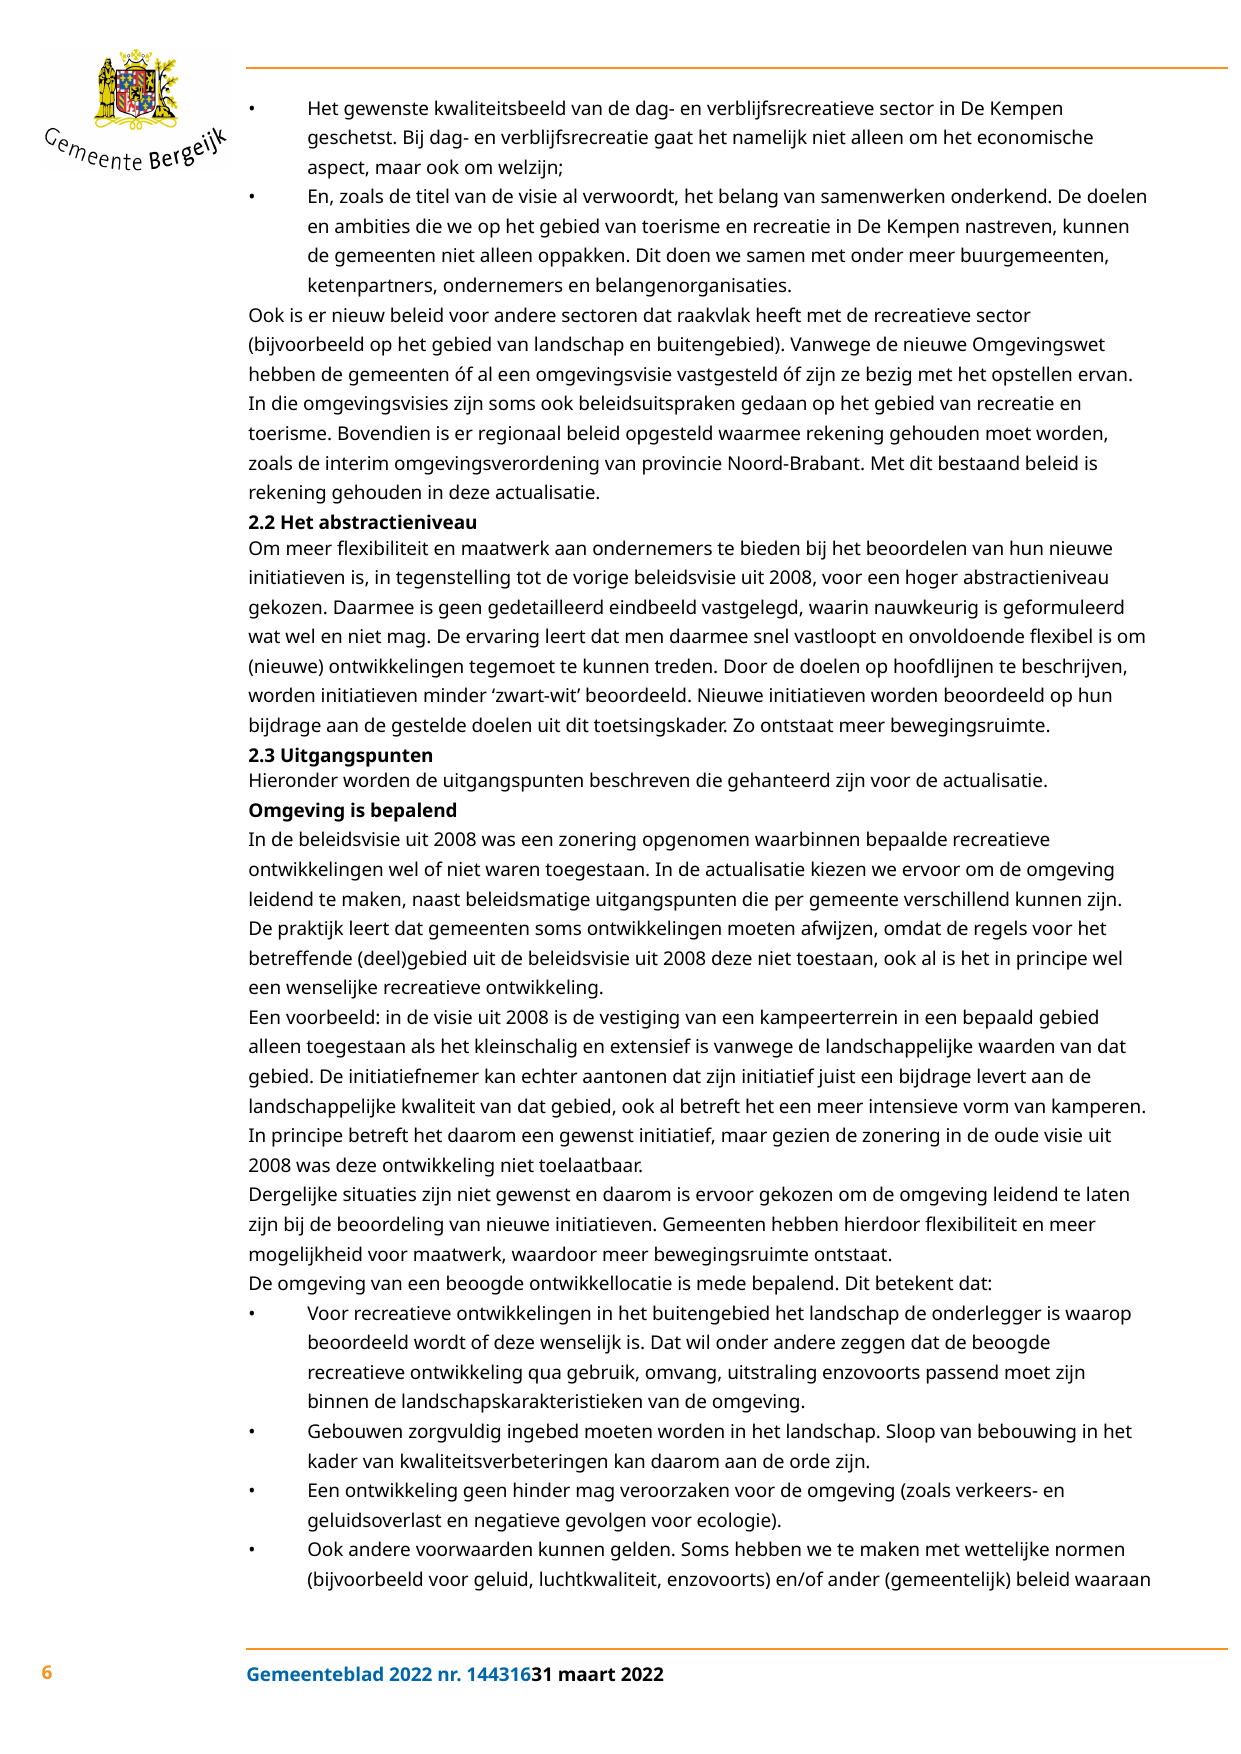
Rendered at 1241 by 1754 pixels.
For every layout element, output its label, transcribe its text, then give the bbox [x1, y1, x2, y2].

text Om meer flexibiliteit en maatwerk aan ondernemers te bieden bij het beoordelen van hun nieuwe initiatieven is, in tegenstelling tot de vorige beleidsvisie uit 2008, voor een hoger abstractieniveau gekozen. Daarmee is geen gedetailleerd eindbeeld vastgelegd, waarin nauwkeurig is geformuleerd wat wel en niet mag. De ervaring leert dat men daarmee snel vastloopt en onvoldoende flexibel is om (nieuwe) ontwikkelingen tegemoet te kunnen treden. Door de doelen op hoofdlijnen te beschrijven, worden initiatieven minder ‘zwart-wit’ beoordeeld. Nieuwe initiatieven worden beoordeeld op hun bijdrage aan de gestelde doelen uit dit toetsingskader. Zo ontstaat meer bewegingsruimte. [248, 535, 1152, 738]
picture [41, 47, 231, 172]
text Dergelijke situaties zijn niet gewenst en daarom is ervoor gekozen om de omgeving leidend te laten zijn bij de beoordeling van nieuwe initiatieven. Gemeenten hebben hierdoor flexibiliteit en meer mogelijkheid voor maatwerk, waardoor meer bewegingsruimte ontstaat. [248, 1182, 1152, 1267]
text Hieronder worden de uitgangspunten beschreven die gehanteerd zijn voor de actualisatie. [248, 767, 1152, 793]
list Voor recreatieve ontwikkelingen in het buitengebied het landschap de onderlegger is waarop beoordeeld wordt of deze wenselijk is. Dat wil onder andere zeggen dat de beoogde recreatieve ontwikkeling qua gebruik, omvang, uitstraling enzovoorts passend moet zijn binnen de landschapskarakteristieken van de omgeving. [248, 1300, 1152, 1414]
list Een ontwikkeling geen hinder mag veroorzaken voor de omgeving (zoals verkeers- en geluidsoverlast en negatieve gevolgen voor ecologie). [248, 1477, 1152, 1533]
text De praktijk leert dat gemeenten soms ontwikkelingen moeten afwijzen, omdat de regels voor het betreffende (deel)gebied uit de beleidsvisie uit 2008 deze niet toestaan, ook al is het in principe wel een wenselijke recreatieve ontwikkeling. [248, 915, 1152, 1000]
text De omgeving van een beoogde ontwikkellocatie is mede bepalend. Dit betekent dat: [248, 1270, 1152, 1296]
text 2.3 Uitgangspunten [248, 742, 1152, 767]
text 2.2 Het abstractieniveau [248, 509, 1152, 535]
text Omgeving is bepalend [248, 797, 1152, 823]
list Het gewenste kwaliteitsbeeld van de dag- en verblijfsrecreatieve sector in De Kempen geschetst. Bij dag- en verblijfsrecreatie gaat het namelijk niet alleen om het economische aspect, maar ook om welzijn; [248, 95, 1152, 180]
list Gebouwen zorgvuldig ingebed moeten worden in het landschap. Sloop van bebouwing in het kader van kwaliteitsverbeteringen kan daarom aan de orde zijn. [248, 1418, 1152, 1474]
text In de beleidsvisie uit 2008 was een zonering opgenomen waarbinnen bepaalde recreatieve ontwikkelingen wel of niet waren toegestaan. In de actualisatie kiezen we ervoor om de omgeving leidend te maken, naast beleidsmatige uitgangspunten die per gemeente verschillend kunnen zijn. [248, 827, 1152, 912]
list Ook andere voorwaarden kunnen gelden. Soms hebben we te maken met wettelijke normen (bijvoorbeeld voor geluid, luchtkwaliteit, enzovoorts) en/of ander (gemeentelijk) beleid waaraan [248, 1537, 1152, 1592]
list En, zoals de titel van de visie al verwoordt, het belang van samenwerken onderkend. De doelen en ambities die we op het gebied van toerisme en recreatie in De Kempen nastreven, kunnen de gemeenten niet alleen oppakken. Dit doen we samen met onder meer buurgemeenten, ketenpartners, ondernemers en belangenorganisaties. [248, 183, 1152, 298]
text Een voorbeeld: in de visie uit 2008 is de vestiging van een kampeerterrein in een bepaald gebied alleen toegestaan als het kleinschalig en extensief is vanwege de landschappelijke waarden van dat gebied. De initiatiefnemer kan echter aantonen dat zijn initiatief juist een bijdrage levert aan de landschappelijke kwaliteit van dat gebied, ook al betreft het een meer intensieve vorm van kamperen. In principe betreft het daarom een gewenst initiatief, maar gezien de zonering in de oude visie uit 2008 was deze ontwikkeling niet toelaatbaar. [248, 1004, 1152, 1178]
text Ook is er nieuw beleid voor andere sectoren dat raakvlak heeft met de recreatieve sector (bijvoorbeeld op het gebied van landschap en buitengebied). Vanwege de nieuwe Omgevingswet hebben de gemeenten óf al een omgevingsvisie vastgesteld óf zijn ze bezig met het opstellen ervan. In die omgevingsvisies zijn soms ook beleidsuitspraken gedaan op het gebied van recreatie en toerisme. Bovendien is er regionaal beleid opgesteld waarmee rekening gehouden moet worden, zoals de interim omgevingsverordening van provincie Noord-Brabant. Met dit bestaand beleid is rekening gehouden in deze actualisatie. [248, 302, 1152, 505]
